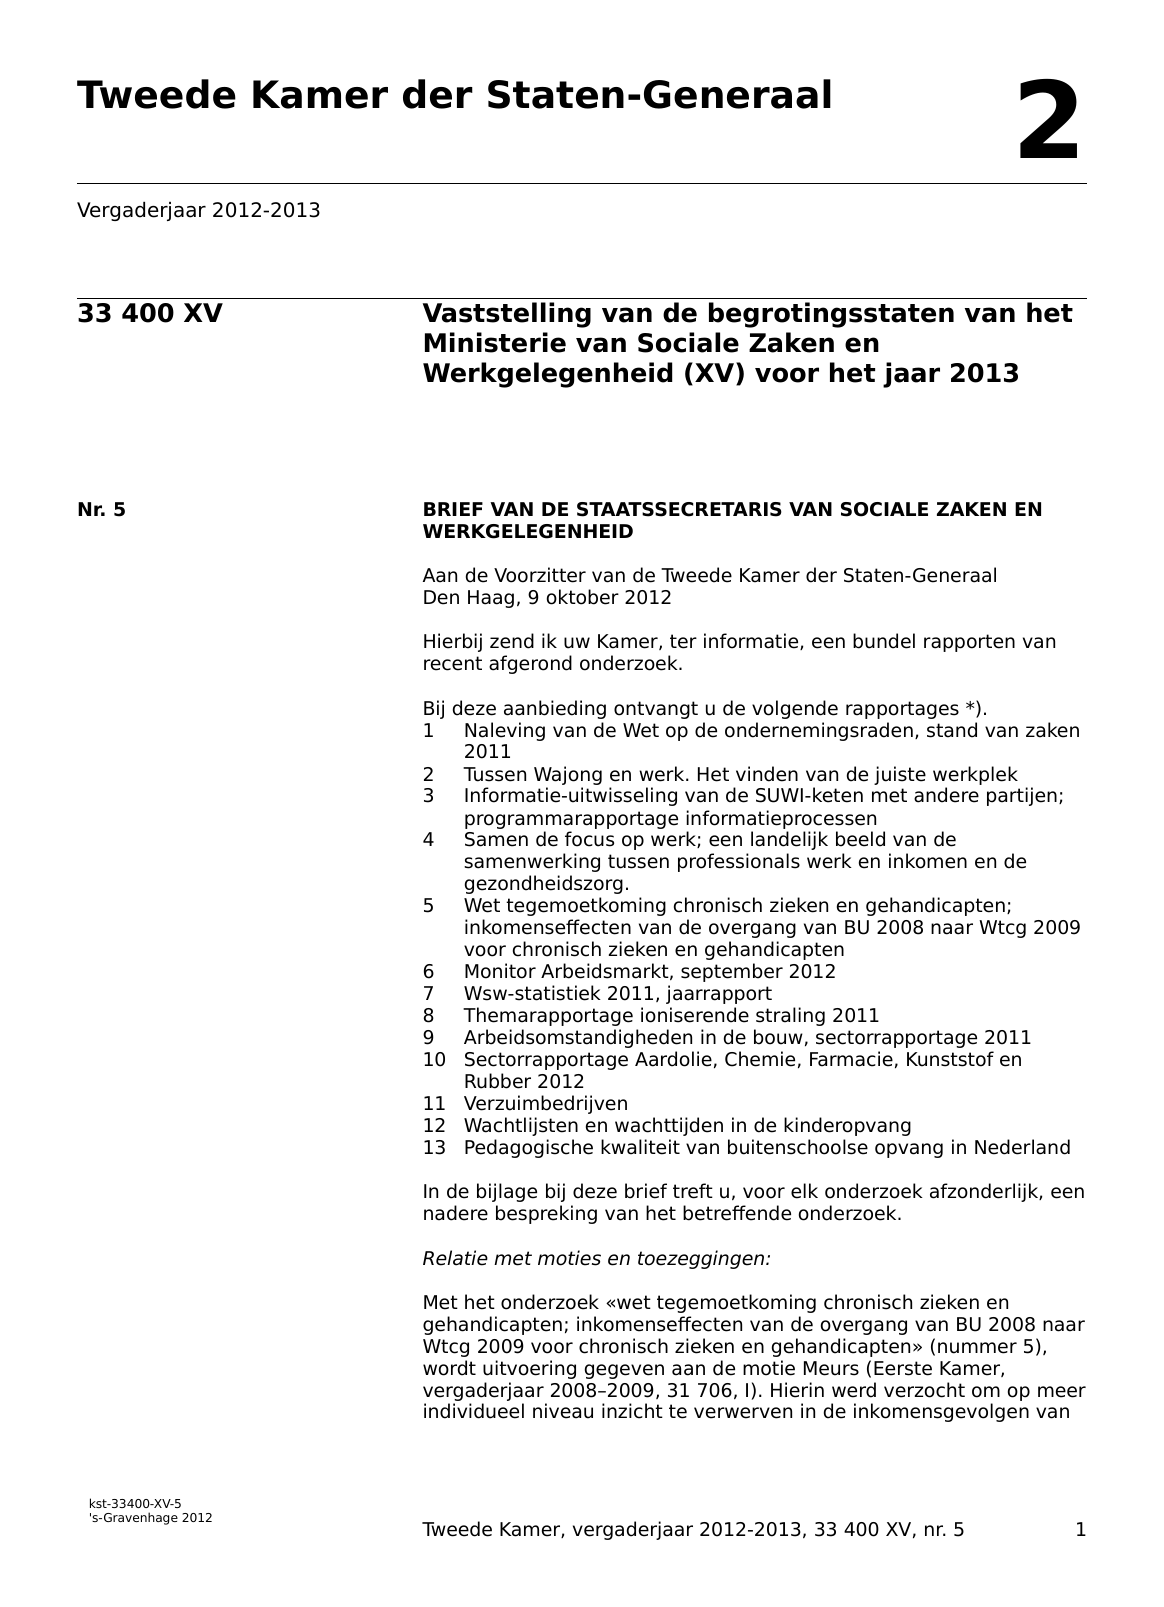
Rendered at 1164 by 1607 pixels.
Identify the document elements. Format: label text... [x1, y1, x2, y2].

subtitle Relatie met moties en toezeggingen: [422, 1247, 1087, 1269]
text 3 Informatie-uitwisseling van de SUWI-keten met andere partijen; programmarapportage informatieprocessen [422, 785, 1087, 829]
text 10 Sectorrapportage Aardolie, Chemie, Farmacie, Kunststof en Rubber 2012 [422, 1049, 1087, 1093]
text Den Haag, 9 oktober 2012 [422, 587, 1087, 609]
table_cell Vergaderjaar 2012-2013 [77, 184, 1087, 298]
table_header Tweede Kamer der Staten-Generaal [77, 59, 886, 183]
text 13 Pedagogische kwaliteit van buitenschoolse opvang in Nederland [422, 1137, 1087, 1159]
subtitle Nr. 5 BRIEF VAN DE STAATSSECRETARIS VAN SOCIALE ZAKEN EN WERKGELEGENHEID [77, 499, 1087, 543]
text 5 Wet tegemoetkoming chronisch zieken en gehandicapten; inkomenseffecten van de overgang van BU 2008 naar Wtcg 2009 voor chronisch zieken en gehandicapten [422, 895, 1087, 961]
text 2 Tussen Wajong en werk. Het vinden van de juiste werkplek [422, 763, 1087, 785]
table_header 2 [886, 59, 1087, 183]
text Met het onderzoek «wet tegemoetkoming chronisch zieken en gehandicapten; inkomenseffecten van de overgang van BU 2008 naar Wtcg 2009 voor chronisch zieken en gehandicapten» (nummer 5), wordt uitvoering gegeven aan de motie Meurs (Eerste Kamer, vergaderjaar 2008–2009, 31 706, I). Hierin werd verzocht om op meer individueel niveau inzicht te verwerven in de inkomensgevolgen van [422, 1292, 1087, 1423]
text Bij deze aanbieding ontvangt u de volgende rapportages *). [422, 697, 1087, 719]
text 9 Arbeidsomstandigheden in de bouw, sectorrapportage 2011 [422, 1027, 1087, 1049]
text In de bijlage bij deze brief treft u, voor elk onderzoek afzonderlijk, een nadere bespreking van het betreffende onderzoek. [422, 1181, 1087, 1225]
text 12 Wachtlijsten en wachttijden in de kinderopvang [422, 1115, 1087, 1137]
text 4 Samen de focus op werk; een landelijk beeld van de samenwerking tussen professionals werk en inkomen en de gezondheidszorg. [422, 829, 1087, 895]
subtitle 33 400 XV Vaststelling van de begrotingsstaten van het Ministerie van Sociale Zaken en Werkgelegenheid (XV) voor het jaar 2013 [77, 299, 1087, 388]
text 's-Gravenhage 2012 [88, 1511, 323, 1525]
text Aan de Voorzitter van de Tweede Kamer der Staten-Generaal [422, 565, 1087, 587]
text 11 Verzuimbedrijven [422, 1093, 1087, 1115]
text Hierbij zend ik uw Kamer, ter informatie, een bundel rapporten van recent afgerond onderzoek. [422, 631, 1087, 675]
text 1 Naleving van de Wet op de ondernemingsraden, stand van zaken 2011 [422, 719, 1087, 763]
text 8 Themarapportage ioniserende straling 2011 [422, 1005, 1087, 1027]
text kst-33400-XV-5 [88, 1497, 323, 1511]
text 6 Monitor Arbeidsmarkt, september 2012 [422, 961, 1087, 983]
text 7 Wsw-statistiek 2011, jaarrapport [422, 983, 1087, 1005]
